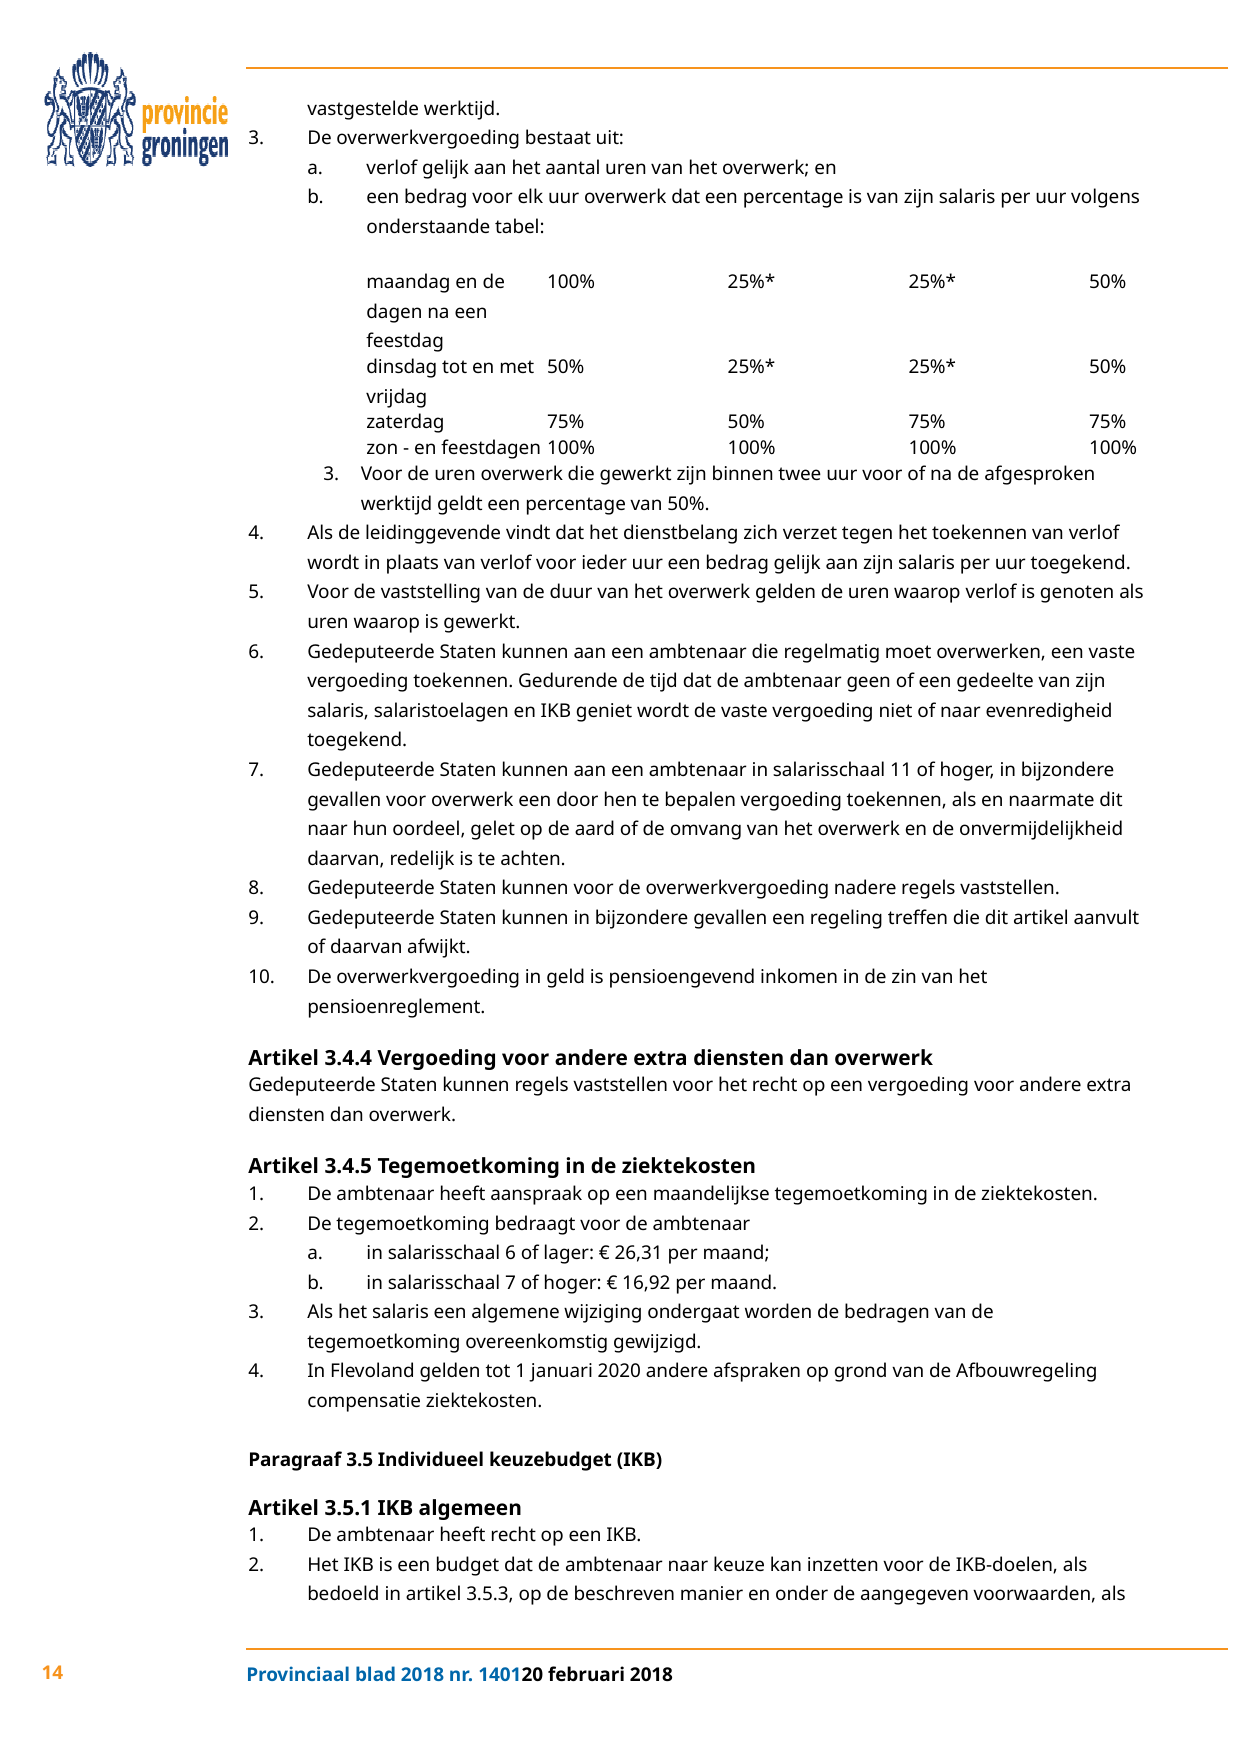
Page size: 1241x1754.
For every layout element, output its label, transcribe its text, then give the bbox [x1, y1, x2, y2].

list in salarisschaal 7 of hoger: € 16,92 per maand. [307, 1269, 1152, 1294]
list Gedeputeerde Staten kunnen aan een ambtenaar die regelmatig moet overwerken, een vaste vergoeding toekennen. Gedurende de tijd dat de ambtenaar geen of een gedeelte van zijn salaris, salaristoelagen en IKB geniet wordt de vaste vergoeding niet of naar evenredigheid toegekend. [248, 638, 1152, 752]
list Gedeputeerde Staten kunnen voor de overwerkvergoeding nadere regels vaststellen. [248, 874, 1152, 900]
table_cell 100% [1089, 435, 1240, 460]
list verlof gelijk aan het aantal uren van het overwerk; en [307, 154, 1152, 180]
table_cell 100% [547, 269, 727, 353]
text Gedeputeerde Staten kunnen regels vaststellen voor het recht op een vergoeding voor andere extra diensten dan overwerk. [248, 1072, 1152, 1127]
table_cell 50% [1089, 269, 1240, 353]
table_cell maandag en de dagen na een feestdag [366, 269, 547, 353]
list Voor de vaststelling van de duur van het overwerk gelden de uren waarop verlof is genoten als uren waarop is gewerkt. [248, 579, 1152, 634]
table_cell 75% [547, 409, 727, 434]
text Artikel 3.4.5 Tegemoetkoming in de ziektekosten [248, 1152, 1152, 1180]
table_cell 25%* [728, 269, 908, 353]
table_cell dinsdag tot en met vrijdag [366, 354, 547, 409]
table_cell 25%* [908, 269, 1089, 353]
list De ambtenaar heeft recht op een IKB. [248, 1521, 1152, 1547]
table_header [908, 243, 1089, 268]
list een bedrag voor elk uur overwerk dat een percentage is van zijn salaris per uur volgens onderstaande tabel: [307, 183, 1152, 239]
list In Flevoland gelden tot 1 januari 2020 andere afspraken op grond van de Afbouwregeling compensatie ziektekosten. [248, 1358, 1152, 1413]
table_cell zaterdag [366, 409, 547, 434]
list vastgestelde werktijd. [248, 95, 1152, 121]
table_header [1089, 243, 1240, 268]
table_cell 100% [908, 435, 1089, 460]
table_cell 50% [1089, 354, 1240, 409]
list Gedeputeerde Staten kunnen in bijzondere gevallen een regeling treffen die dit artikel aanvult of daarvan afwijkt. [248, 904, 1152, 959]
list Als het salaris een algemene wijziging ondergaat worden de bedragen van de tegemoetkoming overeenkomstig gewijzigd. [248, 1298, 1152, 1354]
text Artikel 3.4.4 Vergoeding voor andere extra diensten dan overwerk [248, 1043, 1152, 1072]
table_cell 25%* [728, 354, 908, 409]
list De tegemoetkoming bedraagt voor de ambtenaar [248, 1210, 1152, 1235]
list Het IKB is een budget dat de ambtenaar naar keuze kan inzetten voor de IKB-doelen, als bedoeld in artikel 3.5.3, op de beschreven manier en onder de aangegeven voorwaarden, als [248, 1551, 1152, 1606]
list Voor de uren overwerk die gewerkt zijn binnen twee uur voor of na de afgesproken werktijd geldt een percentage van 50%. [323, 460, 1152, 516]
table_cell 50% [547, 354, 727, 409]
table_header [366, 243, 547, 268]
table_cell 100% [547, 435, 727, 460]
text Artikel 3.5.1 IKB algemeen [248, 1493, 1152, 1521]
table_cell 25%* [908, 354, 1089, 409]
table_cell 75% [908, 409, 1089, 434]
table_header [728, 243, 908, 268]
table_cell zon - en feestdagen [366, 435, 547, 460]
table_cell 75% [1089, 409, 1240, 434]
picture [41, 47, 231, 172]
list De overwerkvergoeding in geld is pensioengevend inkomen in de zin van het pensioenreglement. [248, 963, 1152, 1018]
table_header [547, 243, 727, 268]
list De overwerkvergoeding bestaat uit: [248, 124, 1152, 150]
table_cell 100% [728, 435, 908, 460]
list Gedeputeerde Staten kunnen aan een ambtenaar in salarisschaal 11 of hoger, in bijzondere gevallen voor overwerk een door hen te bepalen vergoeding toekennen, als en naarmate dit naar hun oordeel, gelet op de aard of de omvang van het overwerk en de onvermijdelijkheid daarvan, redelijk is te achten. [248, 756, 1152, 871]
list Als de leidinggevende vindt dat het dienstbelang zich verzet tegen het toekennen van verlof wordt in plaats van verlof voor ieder uur een bedrag gelijk aan zijn salaris per uur toegekend. [248, 519, 1152, 575]
table_cell 50% [728, 409, 908, 434]
list De ambtenaar heeft aanspraak op een maandelijkse tegemoetkoming in de ziektekosten. [248, 1180, 1152, 1206]
list in salarisschaal 6 of lager: € 26,31 per maand; [307, 1239, 1152, 1265]
text Paragraaf 3.5 Individueel keuzebudget (IKB) [248, 1446, 1152, 1472]
